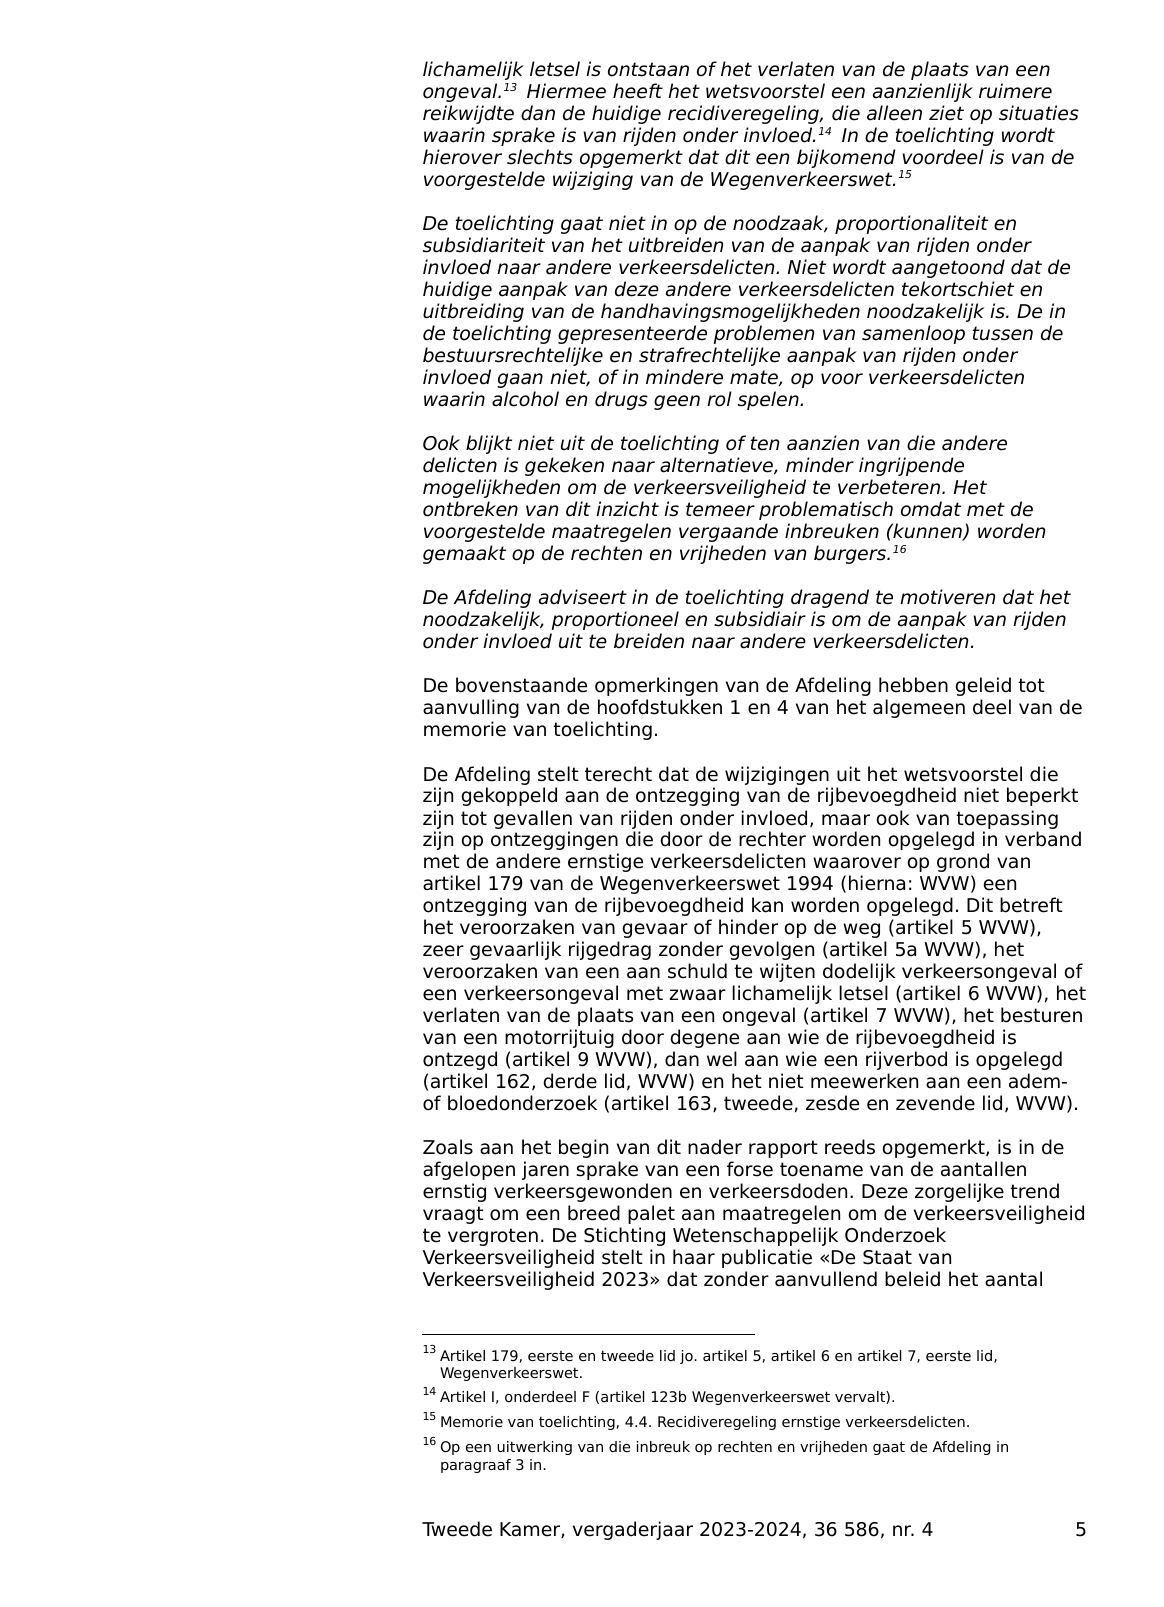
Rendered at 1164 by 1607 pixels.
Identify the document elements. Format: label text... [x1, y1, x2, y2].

text Memorie van toelichting, 4.4. Recidiveregeling ernstige verkeersdelicten. [422, 1410, 1087, 1432]
text De bovenstaande opmerkingen van de Afdeling hebben geleid tot aanvulling van de hoofdstukken 1 en 4 van het algemeen deel van de memorie van toelichting. [422, 675, 1087, 741]
text De Afdeling adviseert in de toelichting dragend te motiveren dat het noodzakelijk, proportioneel en subsidiair is om de aanpak van rijden onder invloed uit te breiden naar andere verkeersdelicten. [422, 587, 1087, 653]
text Artikel I, onderdeel F (artikel 123b Wegenverkeerswet vervalt). [422, 1385, 1087, 1407]
text Zoals aan het begin van dit nader rapport reeds opgemerkt, is in de afgelopen jaren sprake van een forse toename van de aantallen ernstig verkeersgewonden en verkeersdoden. Deze zorgelijke trend vraagt om een breed palet aan maatregelen om de verkeersveiligheid te vergroten. De Stichting Wetenschappelijk Onderzoek Verkeersveiligheid stelt in haar publicatie «De Staat van Verkeersveiligheid 2023» dat zonder aanvullend beleid het aantal [422, 1137, 1087, 1291]
text De toelichting gaat niet in op de noodzaak, proportionaliteit en subsidiariteit van het uitbreiden van de aanpak van rijden onder invloed naar andere verkeersdelicten. Niet wordt aangetoond dat de huidige aanpak van deze andere verkeersdelicten tekortschiet en uitbreiding van de handhavingsmogelijkheden noodzakelijk is. De in de toelichting gepresenteerde problemen van samenloop tussen de bestuursrechtelijke en strafrechtelijke aanpak van rijden onder invloed gaan niet, of in mindere mate, op voor verkeersdelicten waarin alcohol en drugs geen rol spelen. [422, 213, 1087, 411]
text De Afdeling stelt terecht dat de wijzigingen uit het wetsvoorstel die zijn gekoppeld aan de ontzegging van de rijbevoegdheid niet beperkt zijn tot gevallen van rijden onder invloed, maar ook van toepassing zijn op ontzeggingen die door de rechter worden opgelegd in verband met de andere ernstige verkeersdelicten waarover op grond van artikel 179 van de Wegenverkeerswet 1994 (hierna: WVW) een ontzegging van de rijbevoegdheid kan worden opgelegd. Dit betreft het veroorzaken van gevaar of hinder op de weg (artikel 5 WVW), zeer gevaarlijk rijgedrag zonder gevolgen (artikel 5a WVW), het veroorzaken van een aan schuld te wijten dodelijk verkeersongeval of een verkeersongeval met zwaar lichamelijk letsel (artikel 6 WVW), het verlaten van de plaats van een ongeval (artikel 7 WVW), het besturen van een motorrijtuig door degene aan wie de rijbevoegdheid is ontzegd (artikel 9 WVW), dan wel aan wie een rijverbod is opgelegd (artikel 162, derde lid, WVW) en het niet meewerken aan een adem- of bloedonderzoek (artikel 163, tweede, zesde en zevende lid, WVW). [422, 763, 1087, 1115]
text Ook blijkt niet uit de toelichting of ten aanzien van die andere delicten is gekeken naar alternatieve, minder ingrijpende mogelijkheden om de verkeersveiligheid te verbeteren. Het ontbreken van dit inzicht is temeer problematisch omdat met de voorgestelde maatregelen vergaande inbreuken (kunnen) worden gemaakt op de rechten en vrijheden van burgers. [422, 433, 1087, 565]
text Artikel 179, eerste en tweede lid jo. artikel 5, artikel 6 en artikel 7, eerste lid, Wegenverkeerswet. [422, 1343, 1087, 1382]
text Op een uitwerking van die inbreuk op rechten en vrijheden gaat de Afdeling in paragraaf 3 in. [422, 1435, 1087, 1474]
text lichamelijk letsel is ontstaan of het verlaten van de plaats van een ongeval. Hiermee heeft het wetsvoorstel een aanzienlijk ruimere reikwijdte dan de huidige recidiveregeling, die alleen ziet op situaties waarin sprake is van rijden onder invloed. In de toelichting wordt hierover slechts opgemerkt dat dit een bijkomend voordeel is van de voorgestelde wijziging van de Wegenverkeerswet. [422, 59, 1087, 191]
